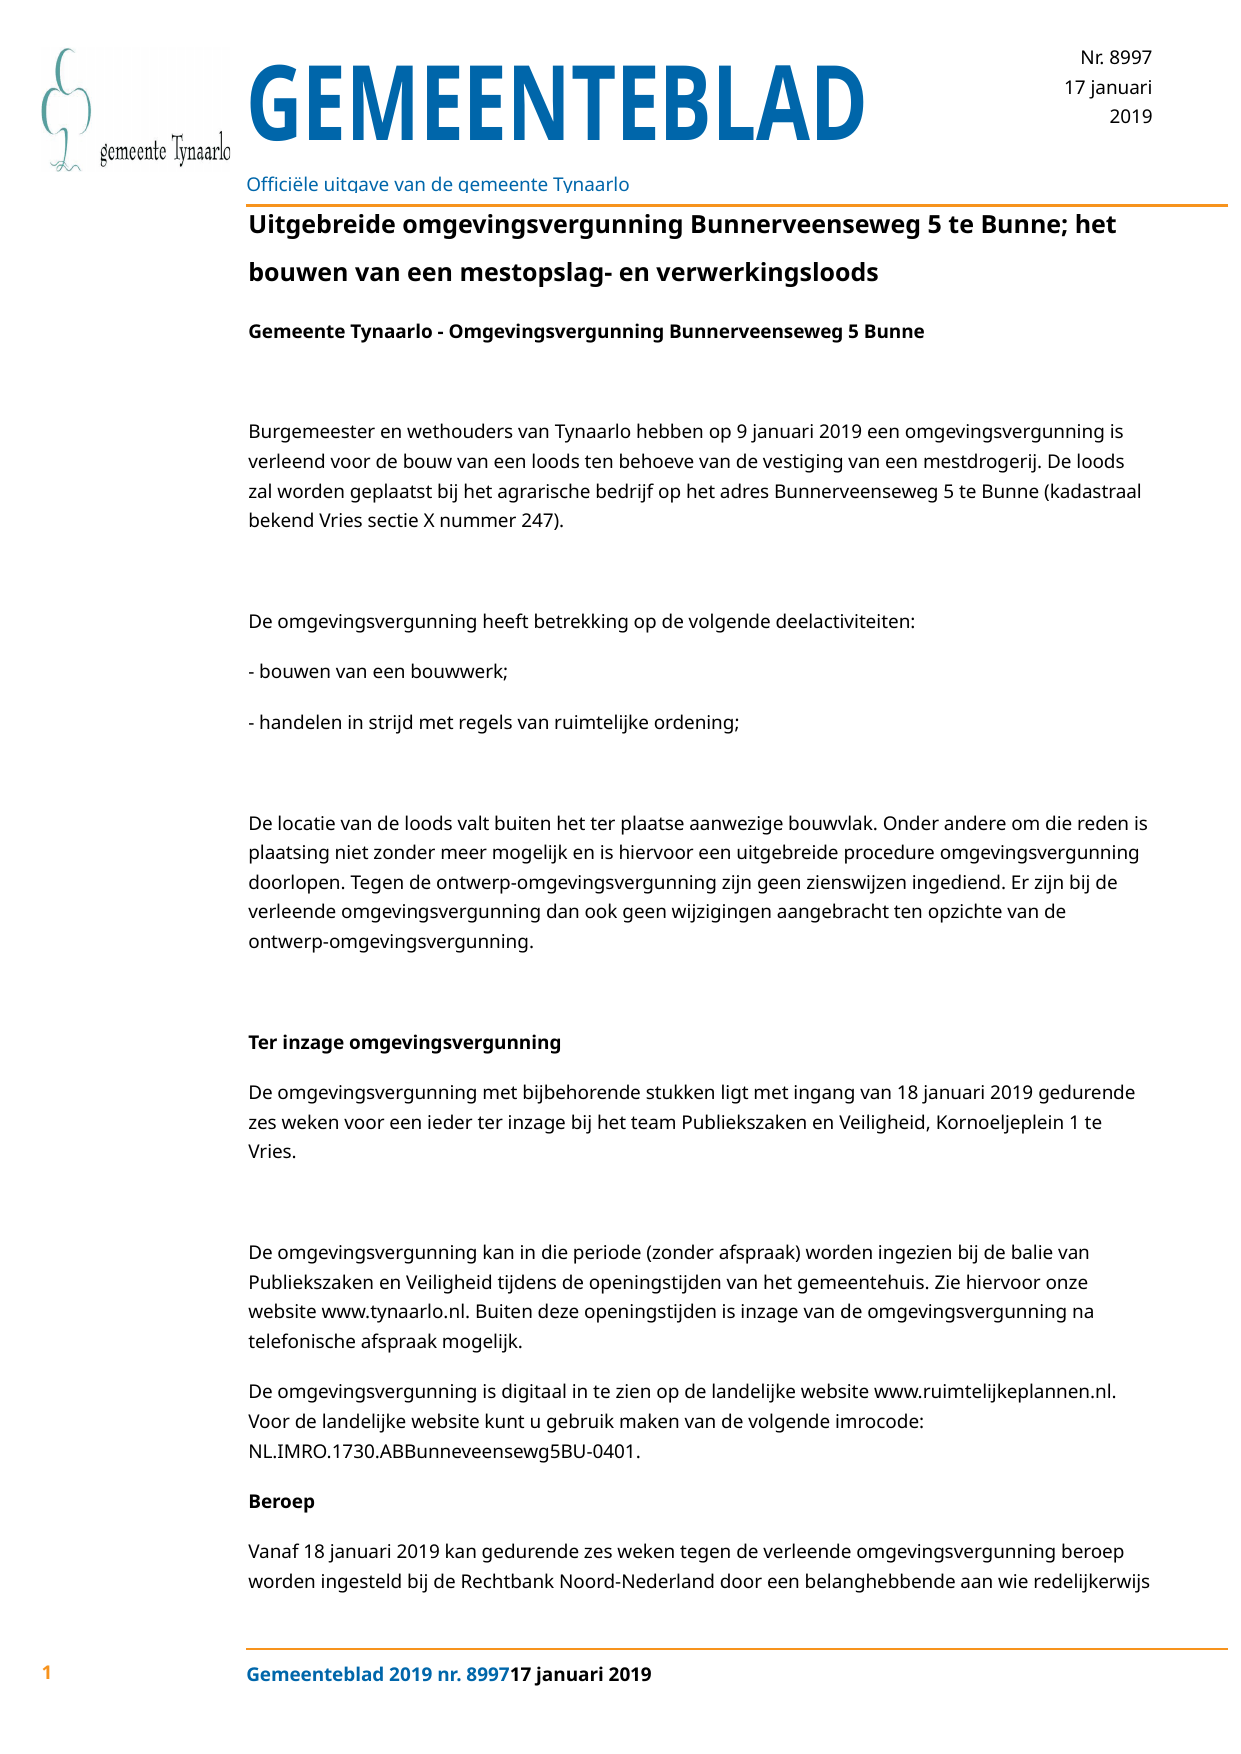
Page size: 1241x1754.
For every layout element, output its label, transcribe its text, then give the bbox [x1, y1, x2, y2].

text Uitgebreide omgevingsvergunning Bunnerveenseweg 5 te Bunne; het bouwen van een mestopslag- en verwerkingsloods [248, 207, 1152, 288]
text Ter inzage omgevingsvergunning [248, 1029, 1152, 1055]
text De locatie van de loods valt buiten het ter plaatse aanwezige bouwvlak. Onder andere om die reden is plaatsing niet zonder meer mogelijk en is hiervoor een uitgebreide procedure omgevingsvergunning doorlopen. Tegen de ontwerp-omgevingsvergunning zijn geen zienswijzen ingediend. Er zijn bij de verleende omgevingsvergunning dan ook geen wijzigingen aangebracht ten opzichte van de ontwerp-omgevingsvergunning. [248, 810, 1152, 954]
text Gemeente Tynaarlo - Omgevingsvergunning Bunnerveenseweg 5 Bunne [248, 318, 1152, 344]
text De omgevingsvergunning met bijbehorende stukken ligt met ingang van 18 januari 2019 gedurende zes weken voor een ieder ter inzage bij het team Publiekszaken en Veiligheid, Kornoeljeplein 1 te Vries. [248, 1079, 1152, 1164]
text Burgemeester en wethouders van Tynaarlo hebben op 9 januari 2019 een omgevingsvergunning is verleend voor de bouw van een loods ten behoeve van de vestiging van een mestdrogerij. De loods zal worden geplaatst bij het agrarische bedrijf op het adres Bunnerveenseweg 5 te Bunne (kadastraal bekend Vries sectie X nummer 247). [248, 419, 1152, 533]
text De omgevingsvergunning kan in die periode (zonder afspraak) worden ingezien bij de balie van Publiekszaken en Veiligheid tijdens de openingstijden van het gemeentehuis. Zie hiervoor onze website www.tynaarlo.nl. Buiten deze openingstijden is inzage van de omgevingsvergunning na telefonische afspraak mogelijk. [248, 1239, 1152, 1354]
text - bouwen van een bouwwerk; [248, 659, 1152, 684]
text - handelen in strijd met regels van ruimtelijke ordening; [248, 709, 1152, 735]
text De omgevingsvergunning is digitaal in te zien op de landelijke website www.ruimtelijkeplannen.nl. Voor de landelijke website kunt u gebruik maken van de volgende imrocode: NL.IMRO.1730.ABBunneveensewg5BU-0401. [248, 1379, 1152, 1464]
picture [41, 47, 231, 172]
text Vanaf 18 januari 2019 kan gedurende zes weken tegen de verleende omgevingsvergunning beroep worden ingesteld bij de Rechtbank Noord-Nederland door een belanghebbende aan wie redelijkerwijs [248, 1539, 1152, 1594]
text De omgevingsvergunning heeft betrekking op de volgende deelactiviteiten: [248, 608, 1152, 634]
text Beroep [248, 1488, 1152, 1514]
